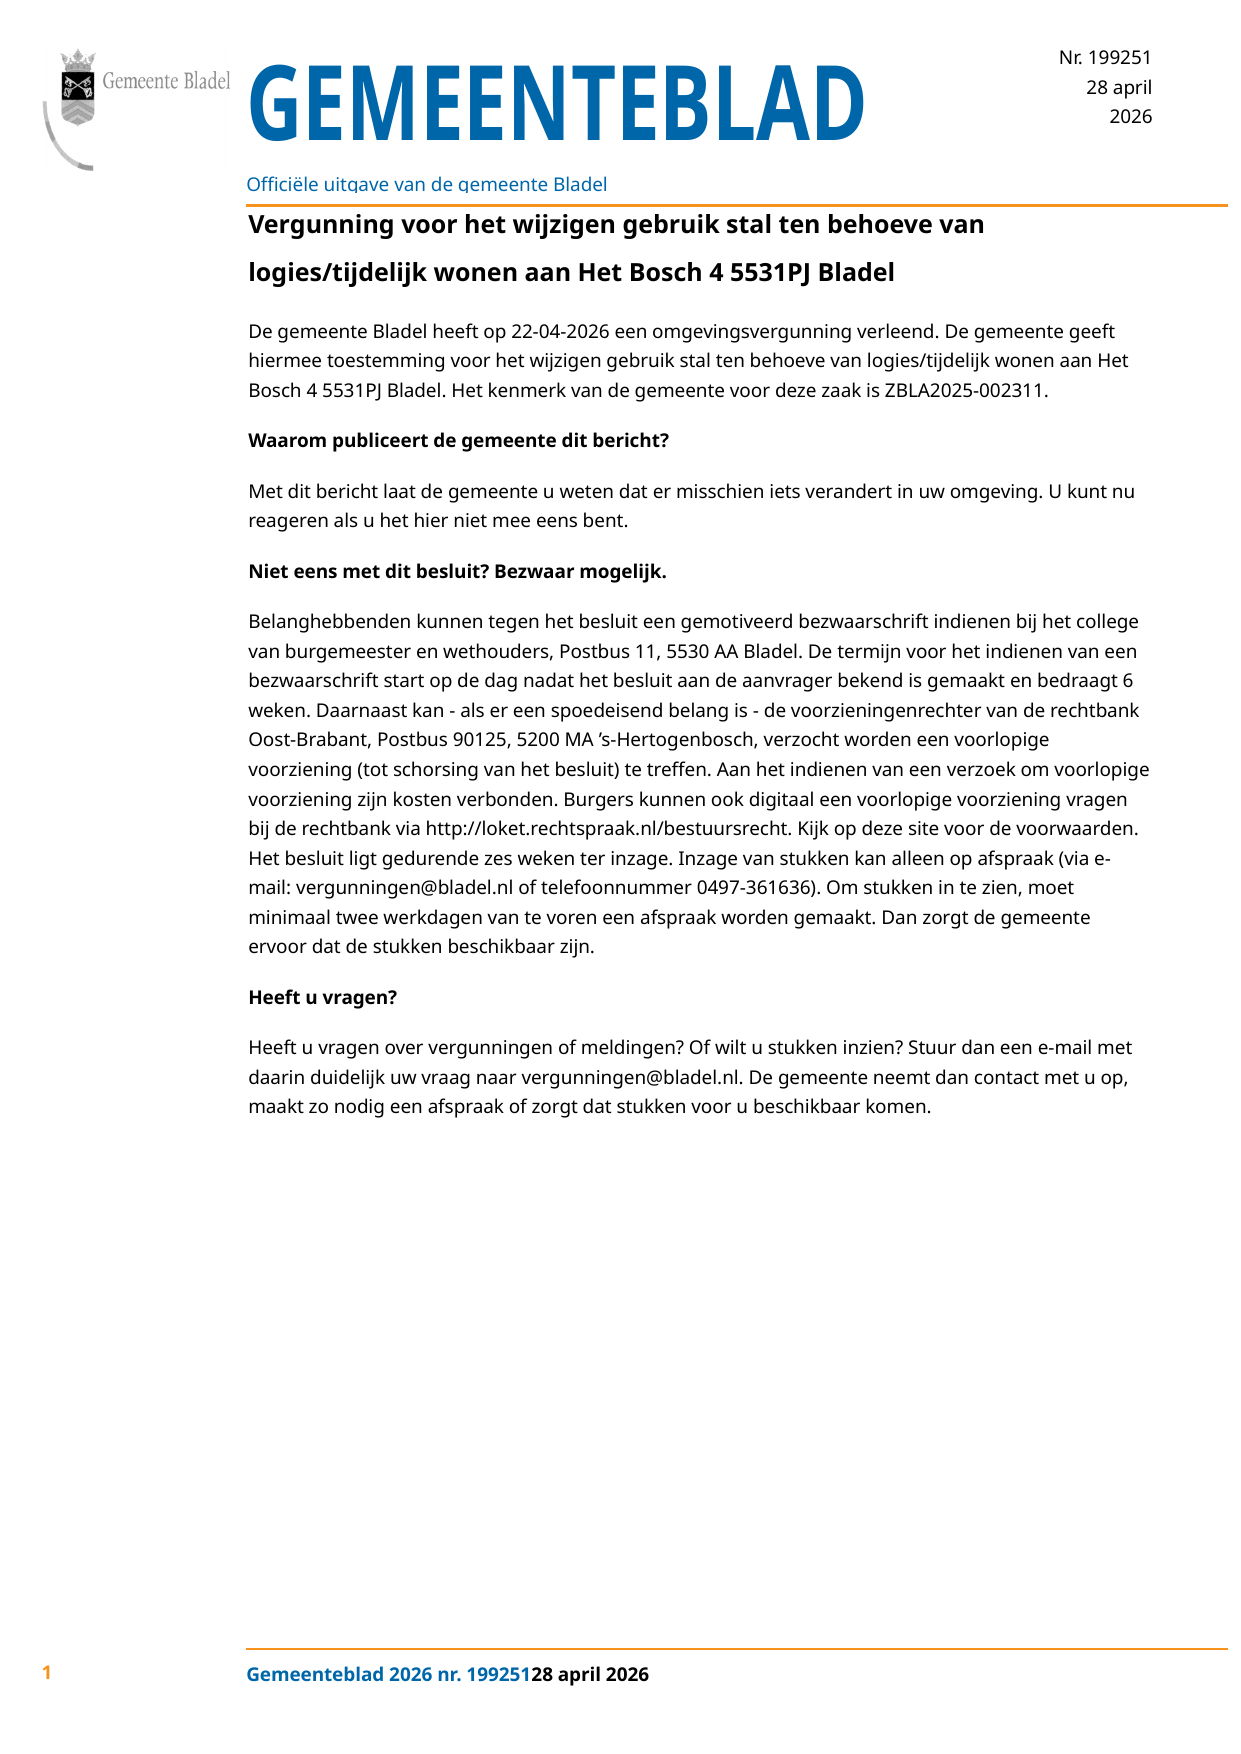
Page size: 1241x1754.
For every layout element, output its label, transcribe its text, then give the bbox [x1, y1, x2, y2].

text Heeft u vragen? [248, 984, 1152, 1010]
text De gemeente Bladel heeft op 22-04-2026 een omgevingsvergunning verleend. De gemeente geeft hiermee toestemming voor het wijzigen gebruik stal ten behoeve van logies/tijdelijk wonen aan Het Bosch 4 5531PJ Bladel. Het kenmerk van de gemeente voor deze zaak is ZBLA2025-002311. [248, 318, 1152, 403]
text Waarom publiceert de gemeente dit bericht? [248, 427, 1152, 453]
text Niet eens met dit besluit? Bezwaar mogelijk. [248, 558, 1152, 584]
text Vergunning voor het wijzigen gebruik stal ten behoeve van logies/tijdelijk wonen aan Het Bosch 4 5531PJ Bladel [248, 207, 1152, 288]
text Belanghebbenden kunnen tegen het besluit een gemotiveerd bezwaarschrift indienen bij het college van burgemeester en wethouders, Postbus 11, 5530 AA Bladel. De termijn voor het indienen van een bezwaarschrift start op de dag nadat het besluit aan de aanvrager bekend is gemaakt en bedraagt 6 weken. Daarnaast kan - als er een spoedeisend belang is - de voorzieningenrechter van de rechtbank Oost-Brabant, Postbus 90125, 5200 MA ’s-Hertogenbosch, verzocht worden een voorlopige voorziening (tot schorsing van het besluit) te treffen. Aan het indienen van een verzoek om voorlopige voorziening zijn kosten verbonden. Burgers kunnen ook digitaal een voorlopige voorziening vragen bij de rechtbank via http://loket.rechtspraak.nl/bestuursrecht. Kijk op deze site voor de voorwaarden. Het besluit ligt gedurende zes weken ter inzage. Inzage van stukken kan alleen op afspraak (via e-mail: vergunningen@bladel.nl of telefoonnummer 0497-361636). Om stukken in te zien, moet minimaal twee werkdagen van te voren een afspraak worden gemaakt. Dan zorgt de gemeente ervoor dat de stukken beschikbaar zijn. [248, 608, 1152, 959]
text Met dit bericht laat de gemeente u weten dat er misschien iets verandert in uw omgeving. U kunt nu reageren als u het hier niet mee eens bent. [248, 478, 1152, 533]
picture [41, 47, 231, 172]
text Heeft u vragen over vergunningen of meldingen? Of wilt u stukken inzien? Stuur dan een e-mail met daarin duidelijk uw vraag naar vergunningen@bladel.nl. De gemeente neemt dan contact met u op, maakt zo nodig een afspraak of zorgt dat stukken voor u beschikbaar komen. [248, 1034, 1152, 1119]
